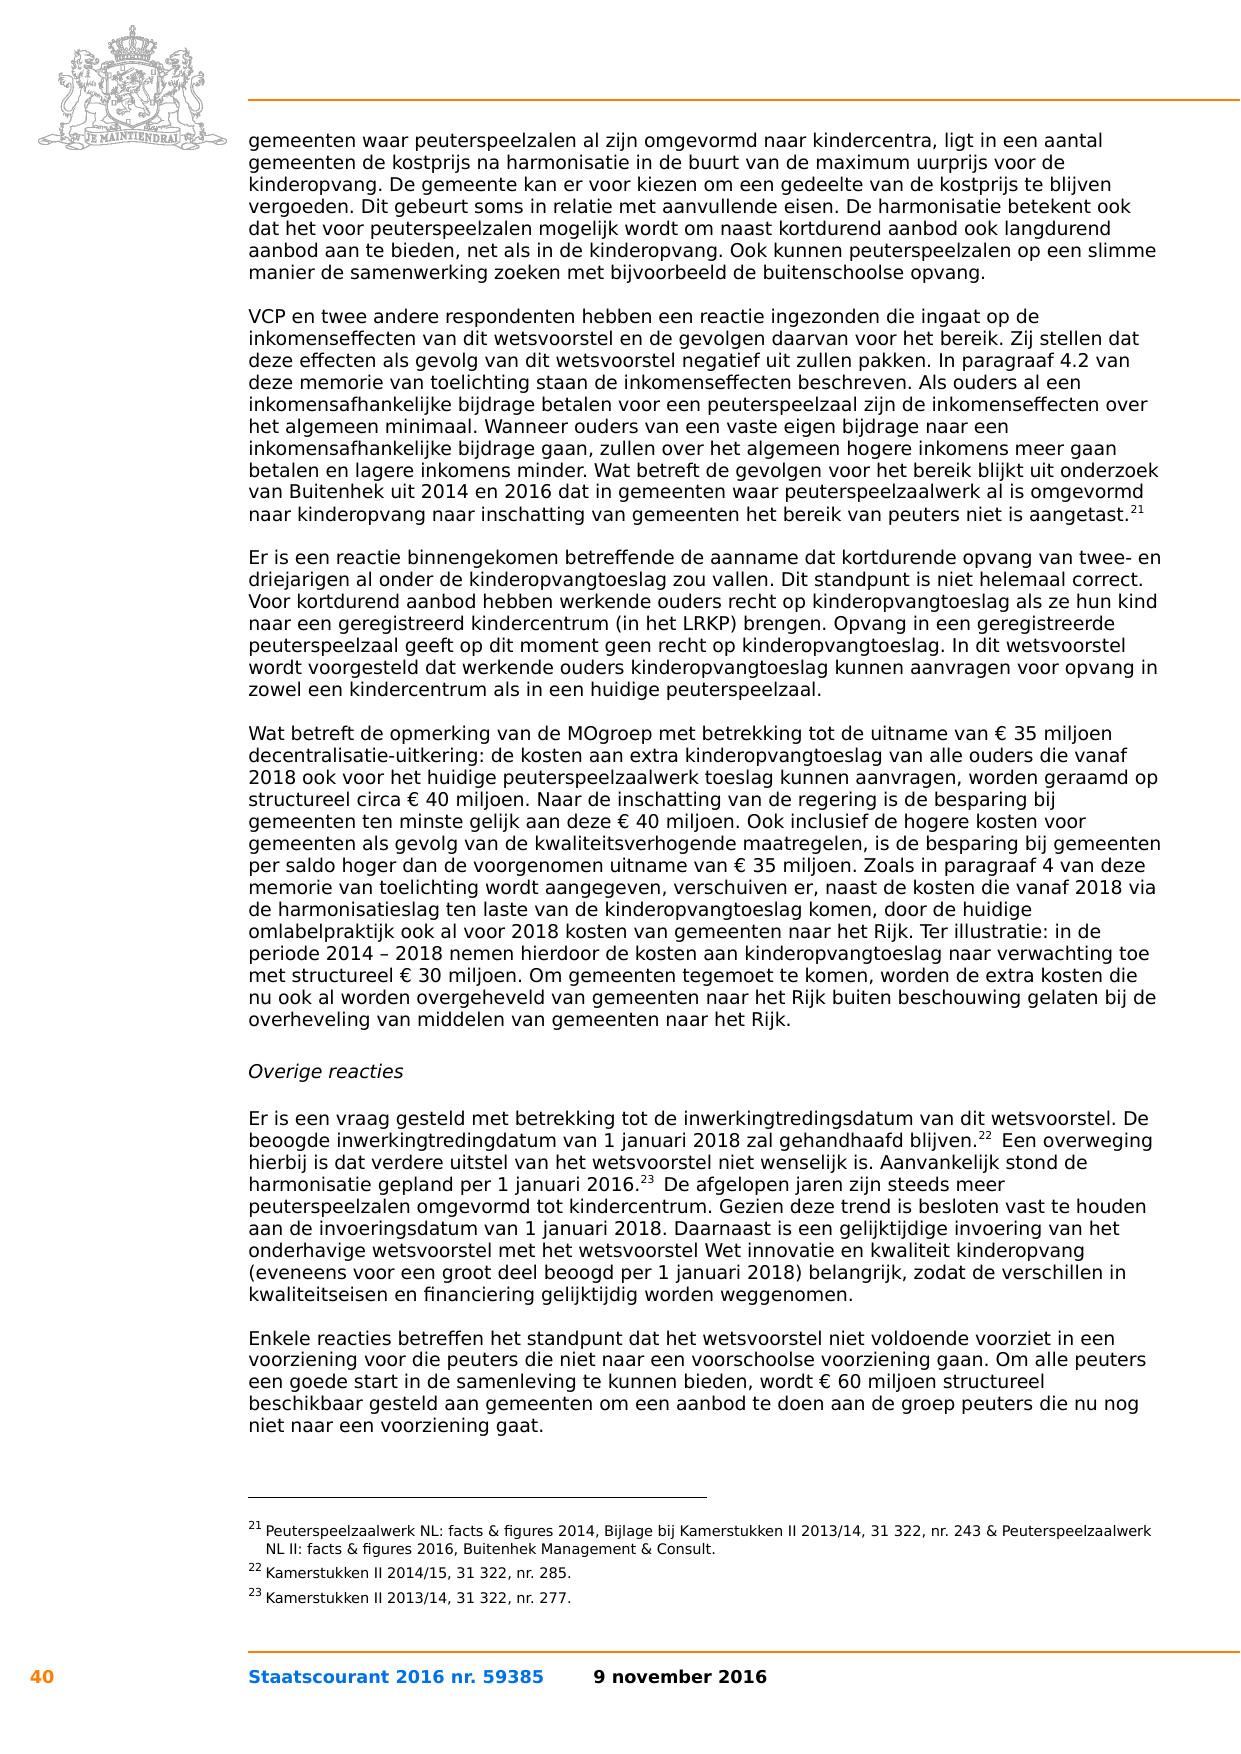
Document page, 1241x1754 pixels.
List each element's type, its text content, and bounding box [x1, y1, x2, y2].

text VCP en twee andere respondenten hebben een reactie ingezonden die ingaat op de inkomenseffecten van dit wetsvoorstel en de gevolgen daarvan voor het bereik. Zij stellen dat deze effecten als gevolg van dit wetsvoorstel negatief uit zullen pakken. In paragraaf 4.2 van deze memorie van toelichting staan de inkomenseffecten beschreven. Als ouders al een inkomensafhankelijke bijdrage betalen voor een peuterspeelzaal zijn de inkomenseffecten over het algemeen minimaal. Wanneer ouders van een vaste eigen bijdrage naar een inkomensafhankelijke bijdrage gaan, zullen over het algemeen hogere inkomens meer gaan betalen en lagere inkomens minder. Wat betreft de gevolgen voor het bereik blijkt uit onderzoek van Buitenhek uit 2014 en 2016 dat in gemeenten waar peuterspeelzaalwerk al is omgevormd naar kinderopvang naar inschatting van gemeenten het bereik van peuters niet is aangetast. [248, 306, 1163, 525]
text Peuterspeelzaalwerk NL: facts & figures 2014, Bijlage bij Kamerstukken II 2013/14, 31 322, nr. 243 & Peuterspeelzaalwerk NL II: facts & figures 2016, Buitenhek Management & Consult. [248, 1519, 1163, 1558]
text Kamerstukken II 2013/14, 31 322, nr. 277. [248, 1586, 1163, 1608]
text Kamerstukken II 2014/15, 31 322, nr. 285. [248, 1561, 1163, 1583]
text Enkele reacties betreffen het standpunt dat het wetsvoorstel niet voldoende voorziet in een voorziening voor die peuters die niet naar een voorschoolse voorziening gaan. Om alle peuters een goede start in de samenleving te kunnen bieden, wordt € 60 miljoen structureel beschikbaar gesteld aan gemeenten om een aanbod te doen aan de groep peuters die nu nog niet naar een voorziening gaat. [248, 1327, 1163, 1437]
subtitle Overige reacties [248, 1061, 1163, 1083]
text gemeenten waar peuterspeelzalen al zijn omgevormd naar kindercentra, ligt in een aantal gemeenten de kostprijs na harmonisatie in de buurt van de maximum uurprijs voor de kinderopvang. De gemeente kan er voor kiezen om een gedeelte van de kostprijs te blijven vergoeden. Dit gebeurt soms in relatie met aanvullende eisen. De harmonisatie betekent ook dat het voor peuterspeelzalen mogelijk wordt om naast kortdurend aanbod ook langdurend aanbod aan te bieden, net als in de kinderopvang. Ook kunnen peuterspeelzalen op een slimme manier de samenwerking zoeken met bijvoorbeeld de buitenschoolse opvang. [248, 130, 1163, 284]
text Wat betreft de opmerking van de MOgroep met betrekking tot de uitname van € 35 miljoen decentralisatie-uitkering: de kosten aan extra kinderopvangtoeslag van alle ouders die vanaf 2018 ook voor het huidige peuterspeelzaalwerk toeslag kunnen aanvragen, worden geraamd op structureel circa € 40 miljoen. Naar de inschatting van de regering is de besparing bij gemeenten ten minste gelijk aan deze € 40 miljoen. Ook inclusief de hogere kosten voor gemeenten als gevolg van de kwaliteitsverhogende maatregelen, is de besparing bij gemeenten per saldo hoger dan de voorgenomen uitname van € 35 miljoen. Zoals in paragraaf 4 van deze memorie van toelichting wordt aangegeven, verschuiven er, naast de kosten die vanaf 2018 via de harmonisatieslag ten laste van de kinderopvangtoeslag komen, door de huidige omlabelpraktijk ook al voor 2018 kosten van gemeenten naar het Rijk. Ter illustratie: in de periode 2014 – 2018 nemen hierdoor de kosten aan kinderopvangtoeslag naar verwachting toe met structureel € 30 miljoen. Om gemeenten tegemoet te komen, worden de extra kosten die nu ook al worden overgeheveld van gemeenten naar het Rijk buiten beschouwing gelaten bij de overheveling van middelen van gemeenten naar het Rijk. [248, 723, 1163, 1031]
text Er is een vraag gesteld met betrekking tot de inwerkingtredingsdatum van dit wetsvoorstel. De beoogde inwerkingtredingdatum van 1 januari 2018 zal gehandhaafd blijven. Een overweging hierbij is dat verdere uitstel van het wetsvoorstel niet wenselijk is. Aanvankelijk stond de harmonisatie gepland per 1 januari 2016. De afgelopen jaren zijn steeds meer peuterspeelzalen omgevormd tot kindercentrum. Gezien deze trend is besloten vast te houden aan de invoeringsdatum van 1 januari 2018. Daarnaast is een gelijktijdige invoering van het onderhavige wetsvoorstel met het wetsvoorstel Wet innovatie en kwaliteit kinderopvang (eveneens voor een groot deel beoogd per 1 januari 2018) belangrijk, zodat de verschillen in kwaliteitseisen en financiering gelijktijdig worden weggenomen. [248, 1108, 1163, 1306]
picture [38, 25, 227, 150]
text Er is een reactie binnengekomen betreffende de aanname dat kortdurende opvang van twee- en driejarigen al onder de kinderopvangtoeslag zou vallen. Dit standpunt is niet helemaal correct. Voor kortdurend aanbod hebben werkende ouders recht op kinderopvangtoeslag als ze hun kind naar een geregistreerd kindercentrum (in het LRKP) brengen. Opvang in een geregistreerde peuterspeelzaal geeft op dit moment geen recht op kinderopvangtoeslag. In dit wetsvoorstel wordt voorgesteld dat werkende ouders kinderopvangtoeslag kunnen aanvragen voor opvang in zowel een kindercentrum als in een huidige peuterspeelzaal. [248, 547, 1163, 701]
